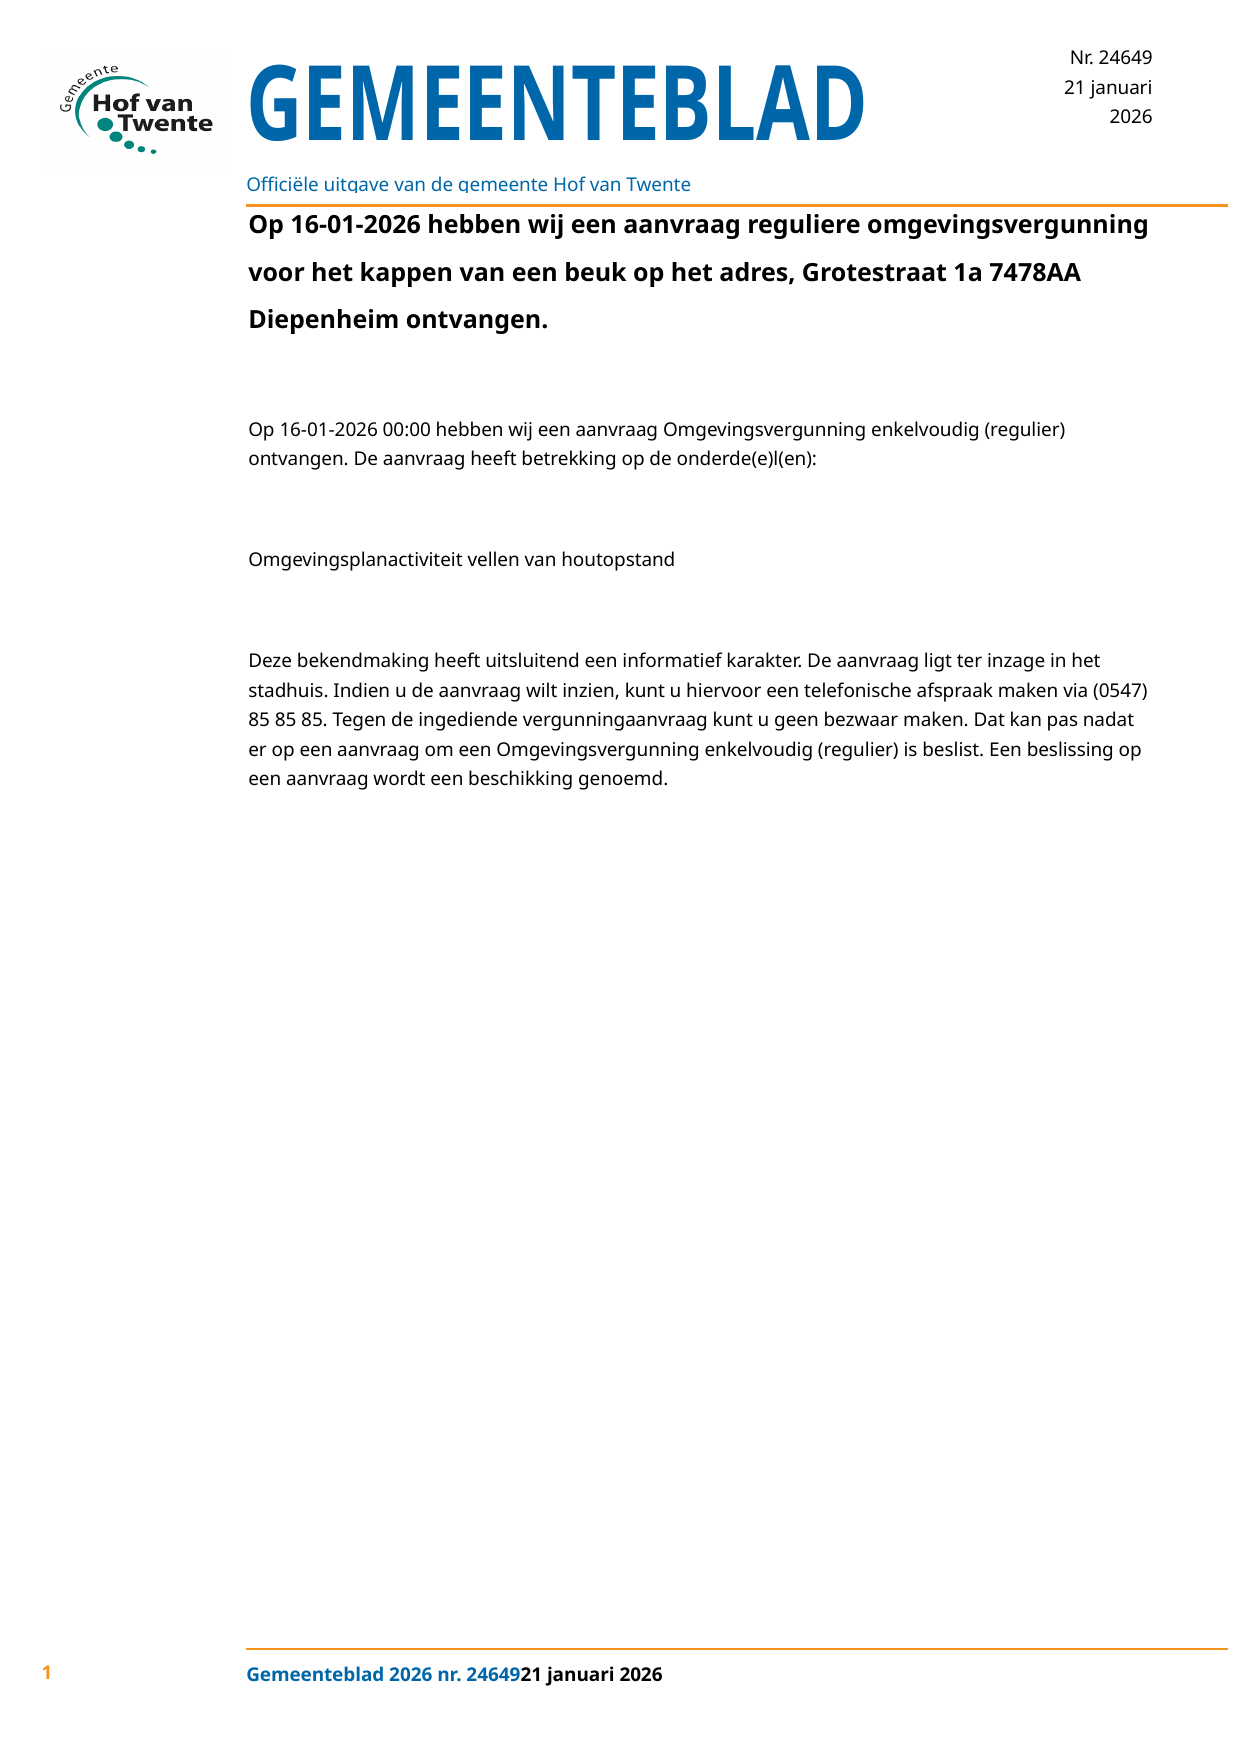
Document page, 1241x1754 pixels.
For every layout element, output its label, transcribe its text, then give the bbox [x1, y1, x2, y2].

text Op 16-01-2026 hebben wij een aanvraag reguliere omgevingsvergunning voor het kappen van een beuk op het adres, Grotestraat 1a 7478AA Diepenheim ontvangen. [248, 207, 1152, 336]
text Omgevingsplanactiviteit vellen van houtopstand [248, 546, 1152, 572]
picture [41, 47, 231, 172]
text Op 16-01-2026 00:00 hebben wij een aanvraag Omgevingsvergunning enkelvoudig (regulier) ontvangen. De aanvraag heeft betrekking op de onderde(e)l(en): [248, 416, 1152, 471]
text Deze bekendmaking heeft uitsluitend een informatief karakter. De aanvraag ligt ter inzage in het stadhuis. Indien u de aanvraag wilt inzien, kunt u hiervoor een telefonische afspraak maken via (0547) 85 85 85. Tegen de ingediende vergunningaanvraag kunt u geen bezwaar maken. Dat kan pas nadat er op een aanvraag om een Omgevingsvergunning enkelvoudig (regulier) is beslist. Een beslissing op een aanvraag wordt een beschikking genoemd. [248, 647, 1152, 791]
